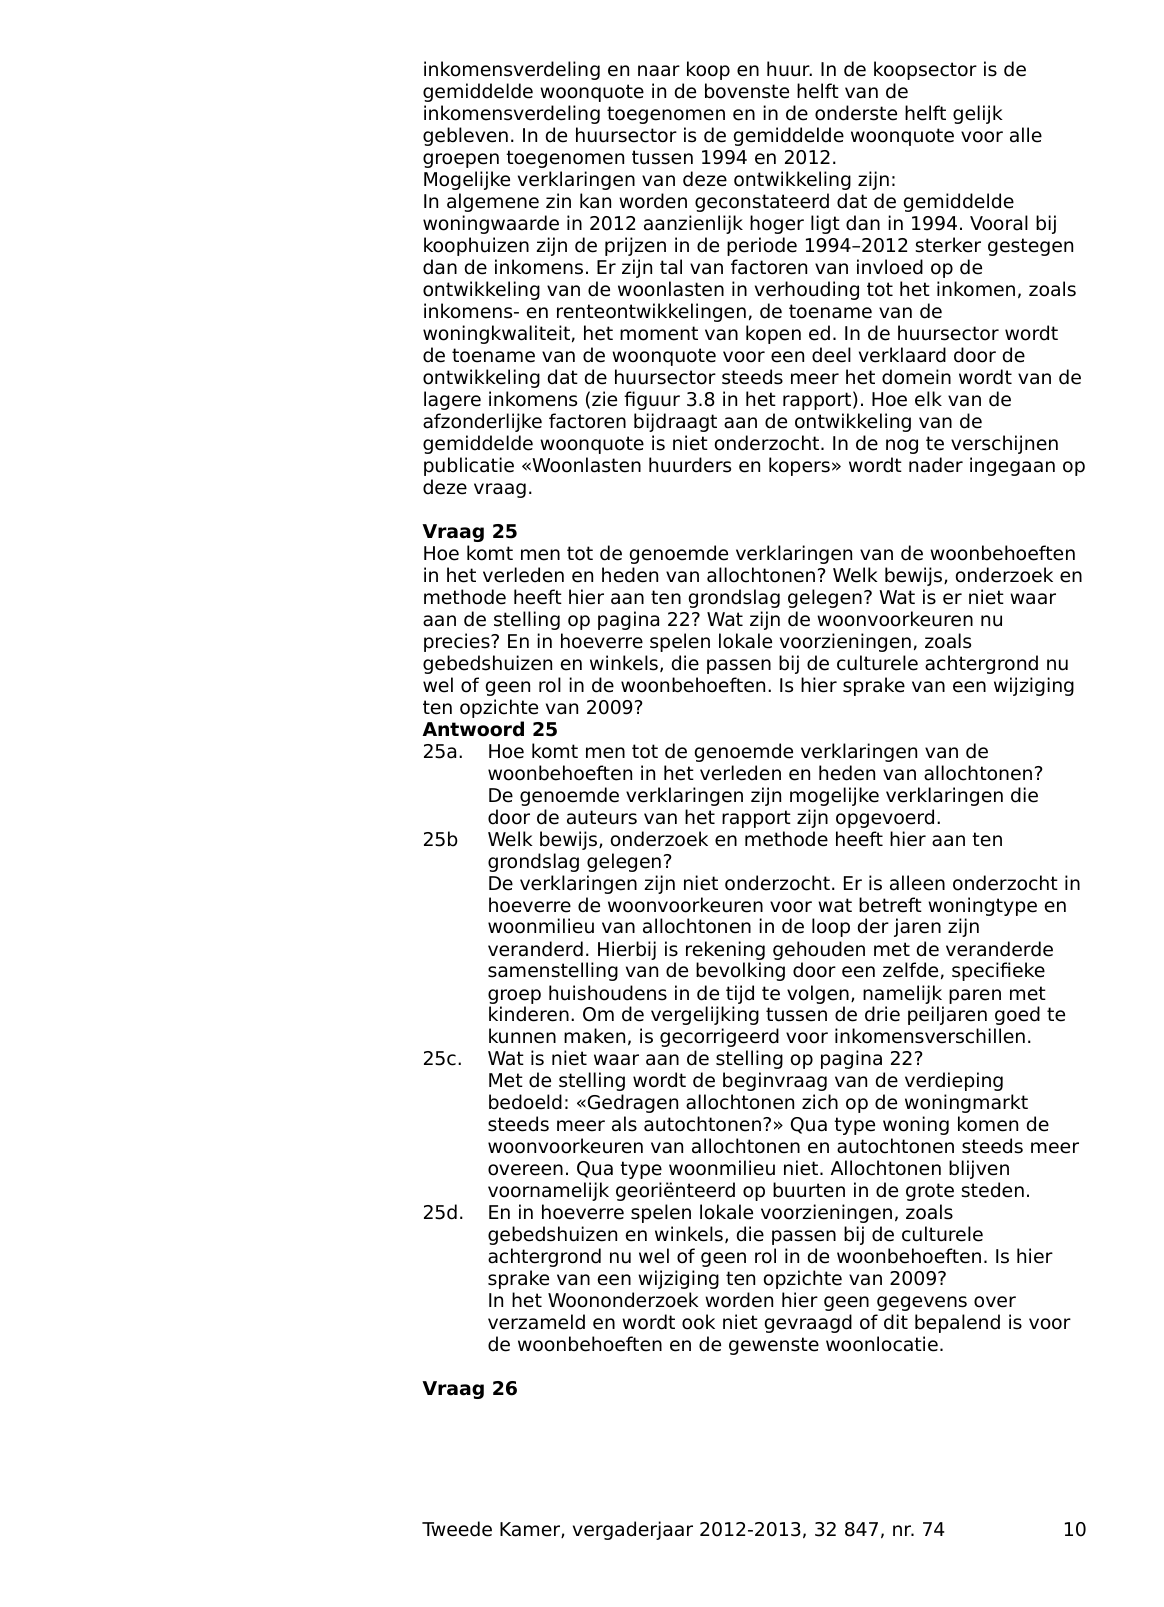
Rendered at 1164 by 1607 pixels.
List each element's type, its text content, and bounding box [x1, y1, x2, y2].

text 25d. En in hoeverre spelen lokale voorzieningen, zoals gebedshuizen en winkels, die passen bij de culturele achtergrond nu wel of geen rol in de woonbehoeften. Is hier sprake van een wijziging ten opzichte van 2009? [422, 1202, 1087, 1290]
text Vraag 25 [422, 521, 1087, 543]
text In algemene zin kan worden geconstateerd dat de gemiddelde woningwaarde in 2012 aanzienlijk hoger ligt dan in 1994. Vooral bij koophuizen zijn de prijzen in de periode 1994–2012 sterker gestegen dan de inkomens. Er zijn tal van factoren van invloed op de ontwikkeling van de woonlasten in verhouding tot het inkomen, zoals inkomens- en renteontwikkelingen, de toename van de woningkwaliteit, het moment van kopen ed. In de huursector wordt de toename van de woonquote voor een deel verklaard door de ontwikkeling dat de huursector steeds meer het domein wordt van de lagere inkomens (zie figuur 3.8 in het rapport). Hoe elk van de afzonderlijke factoren bijdraagt aan de ontwikkeling van de gemiddelde woonquote is niet onderzocht. In de nog te verschijnen publicatie «Woonlasten huurders en kopers» wordt nader ingegaan op deze vraag. [422, 191, 1087, 499]
text De verklaringen zijn niet onderzocht. Er is alleen onderzocht in hoeverre de woonvoorkeuren voor wat betreft woningtype en woonmilieu van allochtonen in de loop der jaren zijn veranderd. Hierbij is rekening gehouden met de veranderde samenstelling van de bevolking door een zelfde, specifieke groep huishoudens in de tijd te volgen, namelijk paren met kinderen. Om de vergelijking tussen de drie peiljaren goed te kunnen maken, is gecorrigeerd voor inkomensverschillen. [487, 872, 1087, 1048]
text Vraag 26 [422, 1378, 1087, 1400]
text 25c. Wat is niet waar aan de stelling op pagina 22? [422, 1048, 1087, 1070]
text In het Woononderzoek worden hier geen gegevens over verzameld en wordt ook niet gevraagd of dit bepalend is voor de woonbehoeften en de gewenste woonlocatie. [487, 1290, 1087, 1356]
text De genoemde verklaringen zijn mogelijke verklaringen die door de auteurs van het rapport zijn opgevoerd. [487, 784, 1087, 828]
text Met de stelling wordt de beginvraag van de verdieping bedoeld: «Gedragen allochtonen zich op de woningmarkt steeds meer als autochtonen?» Qua type woning komen de woonvoorkeuren van allochtonen en autochtonen steeds meer overeen. Qua type woonmilieu niet. Allochtonen blijven voornamelijk georiënteerd op buurten in de grote steden. [487, 1070, 1087, 1202]
text 25b Welk bewijs, onderzoek en methode heeft hier aan ten grondslag gelegen? [422, 828, 1087, 872]
text Mogelijke verklaringen van deze ontwikkeling zijn: [422, 169, 1087, 191]
text inkomensverdeling en naar koop en huur. In de koopsector is de gemiddelde woonquote in de bovenste helft van de inkomensverdeling toegenomen en in de onderste helft gelijk gebleven. In de huursector is de gemiddelde woonquote voor alle groepen toegenomen tussen 1994 en 2012. [422, 59, 1087, 169]
text 25a. Hoe komt men tot de genoemde verklaringen van de woonbehoeften in het verleden en heden van allochtonen? [422, 741, 1087, 784]
text Antwoord 25 [422, 719, 1087, 741]
text Hoe komt men tot de genoemde verklaringen van de woonbehoeften in het verleden en heden van allochtonen? Welk bewijs, onderzoek en methode heeft hier aan ten grondslag gelegen? Wat is er niet waar aan de stelling op pagina 22? Wat zijn de woonvoorkeuren nu precies? En in hoeverre spelen lokale voorzieningen, zoals gebedshuizen en winkels, die passen bij de culturele achtergrond nu wel of geen rol in de woonbehoeften. Is hier sprake van een wijziging ten opzichte van 2009? [422, 543, 1087, 719]
